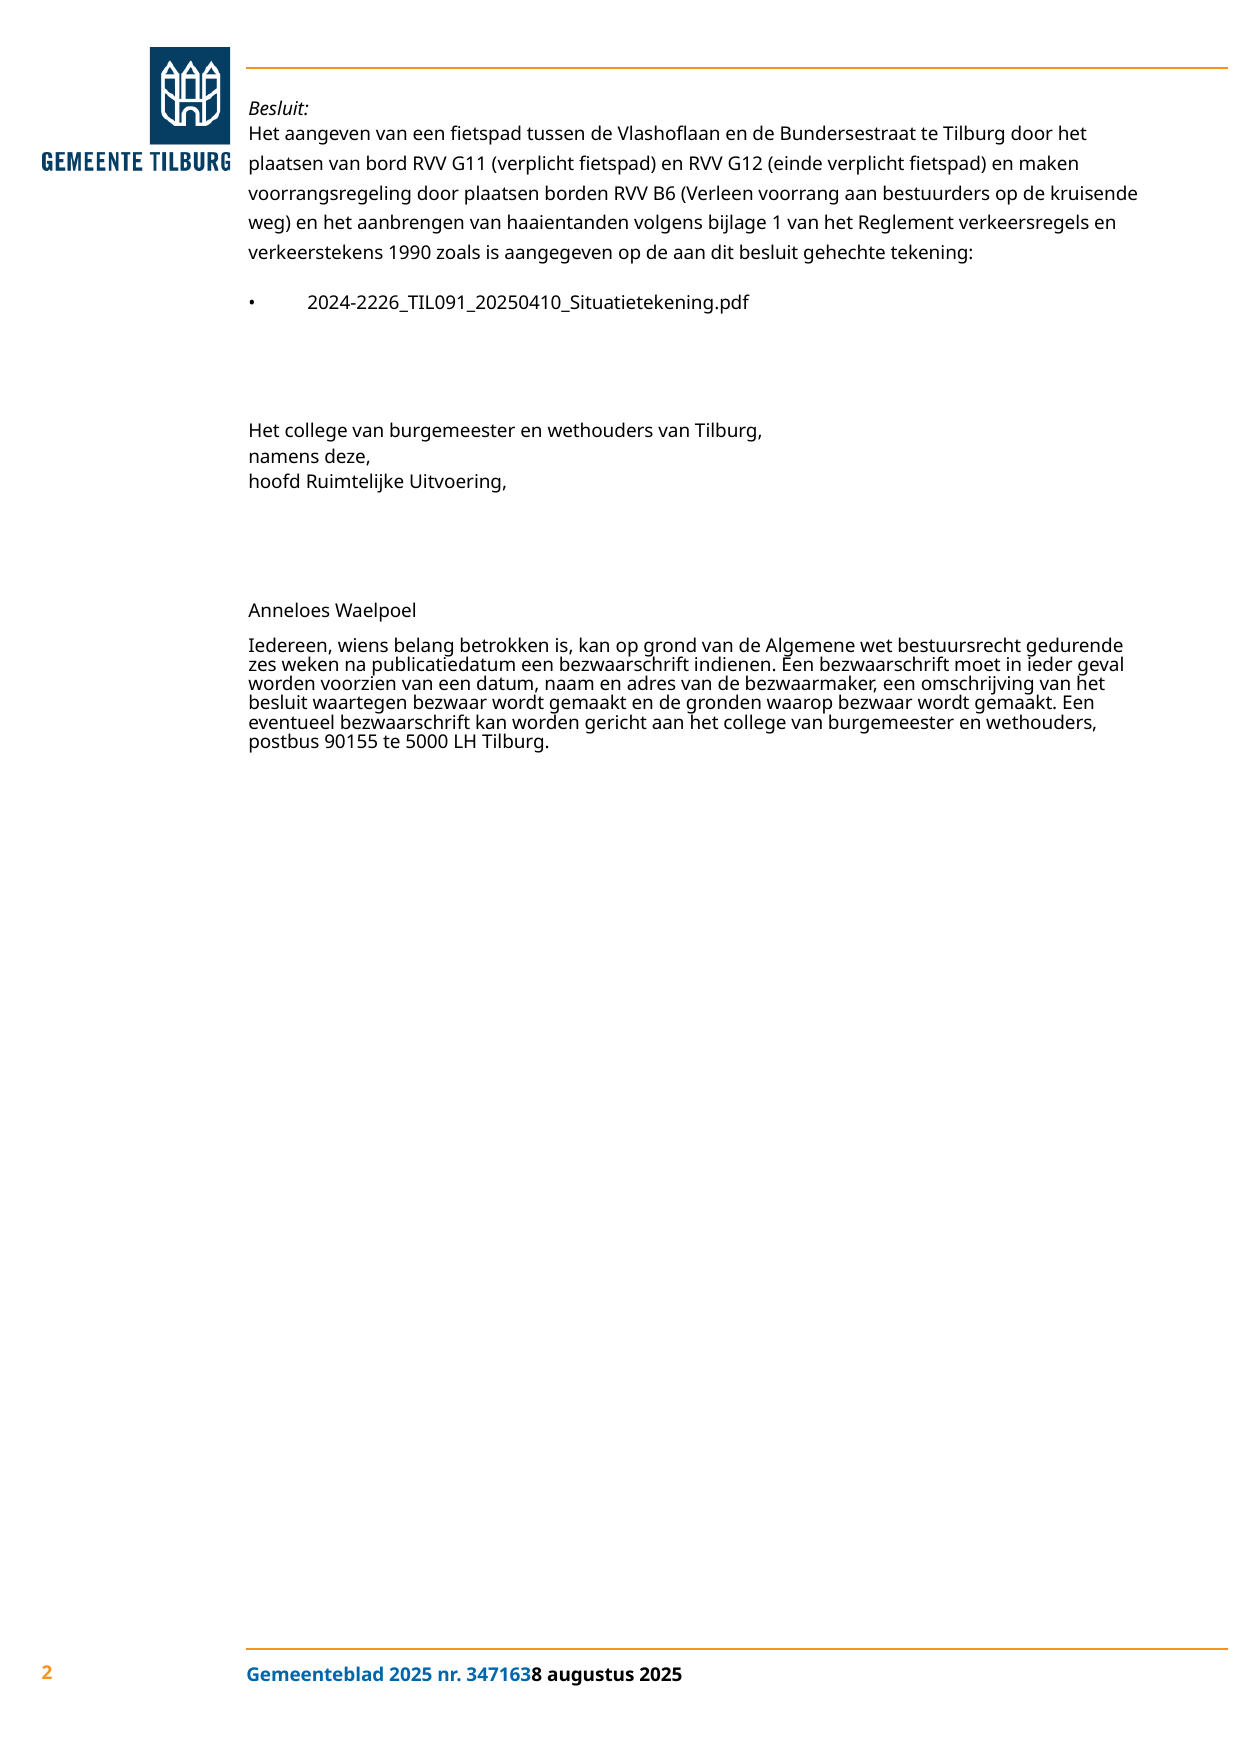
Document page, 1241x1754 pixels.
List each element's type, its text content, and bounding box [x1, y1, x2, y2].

text hoofd Ruimtelijke Uitvoering, [248, 468, 1152, 494]
text Het aangeven van een fietspad tussen de Vlashoflaan en de Bundersestraat te Tilburg door het plaatsen van bord RVV G11 (verplicht fietspad) en RVV G12 (einde verplicht fietspad) en maken voorrangsregeling door plaatsen borden RVV B6 (Verleen voorrang aan bestuurders op de kruisende weg) en het aanbrengen van haaientanden volgens bijlage 1 van het Reglement verkeersregels en verkeerstekens 1990 zoals is aangegeven op de aan dit besluit gehechte tekening: [248, 121, 1152, 264]
text Iedereen, wiens belang betrokken is, kan op grond van de Algemene wet bestuursrecht gedurende zes weken na publicatiedatum een bezwaarschrift indienen. Een bezwaarschrift moet in ieder geval worden voorzien van een datum, naam en adres van de bezwaarmaker, een omschrijving van het besluit waartegen bezwaar wordt gemaakt en de gronden waarop bezwaar wordt gemaakt. Een eventueel bezwaarschrift kan worden gericht aan het college van burgemeester en wethouders, postbus 90155 te 5000 LH Tilburg. [248, 637, 1152, 752]
picture [41, 47, 231, 172]
list 2024-2226_TIL091_20250410_Situatietekening.pdf [248, 289, 1152, 315]
text Het college van burgemeester en wethouders van Tilburg, [248, 417, 1152, 443]
text namens deze, [248, 443, 1152, 468]
text Besluit: [248, 95, 1152, 121]
text Anneloes Waelpoel [248, 597, 1152, 623]
